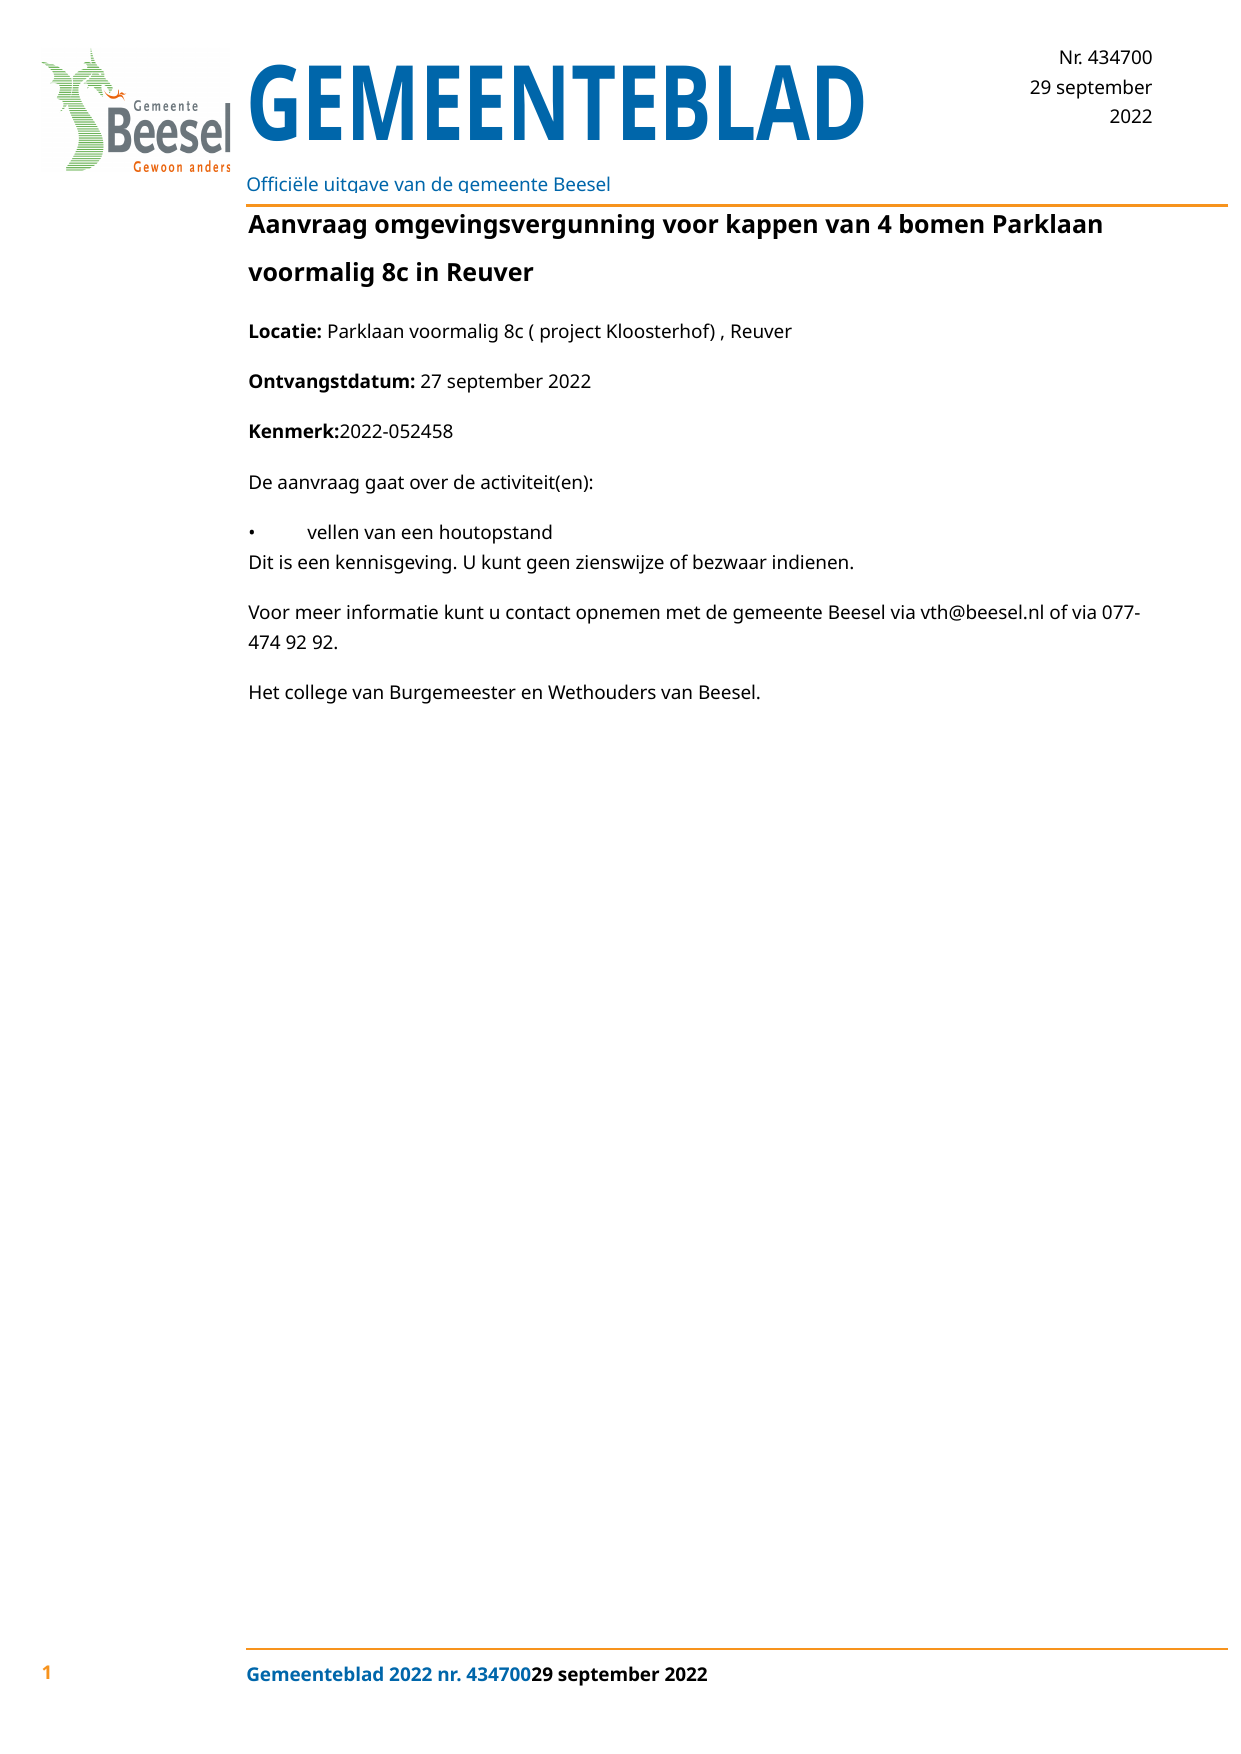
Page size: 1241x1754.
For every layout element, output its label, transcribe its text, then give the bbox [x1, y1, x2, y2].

text Dit is een kennisgeving. U kunt geen zienswijze of bezwaar indienen. [248, 549, 1152, 575]
text Aanvraag omgevingsvergunning voor kappen van 4 bomen Parklaan voormalig 8c in Reuver [248, 207, 1152, 288]
text Kenmerk:2022-052458 [248, 419, 1152, 444]
picture [41, 47, 231, 172]
text De aanvraag gaat over de activiteit(en): [248, 469, 1152, 495]
text Voor meer informatie kunt u contact opnemen met de gemeente Beesel via vth@beesel.nl of via 077-474 92 92. [248, 599, 1152, 655]
list vellen van een houtopstand [248, 519, 1152, 545]
text Ontvangstdatum: 27 september 2022 [248, 368, 1152, 394]
text Het college van Burgemeester en Wethouders van Beesel. [248, 679, 1152, 705]
text Locatie: Parklaan voormalig 8c ( project Kloosterhof) , Reuver [248, 318, 1152, 344]
